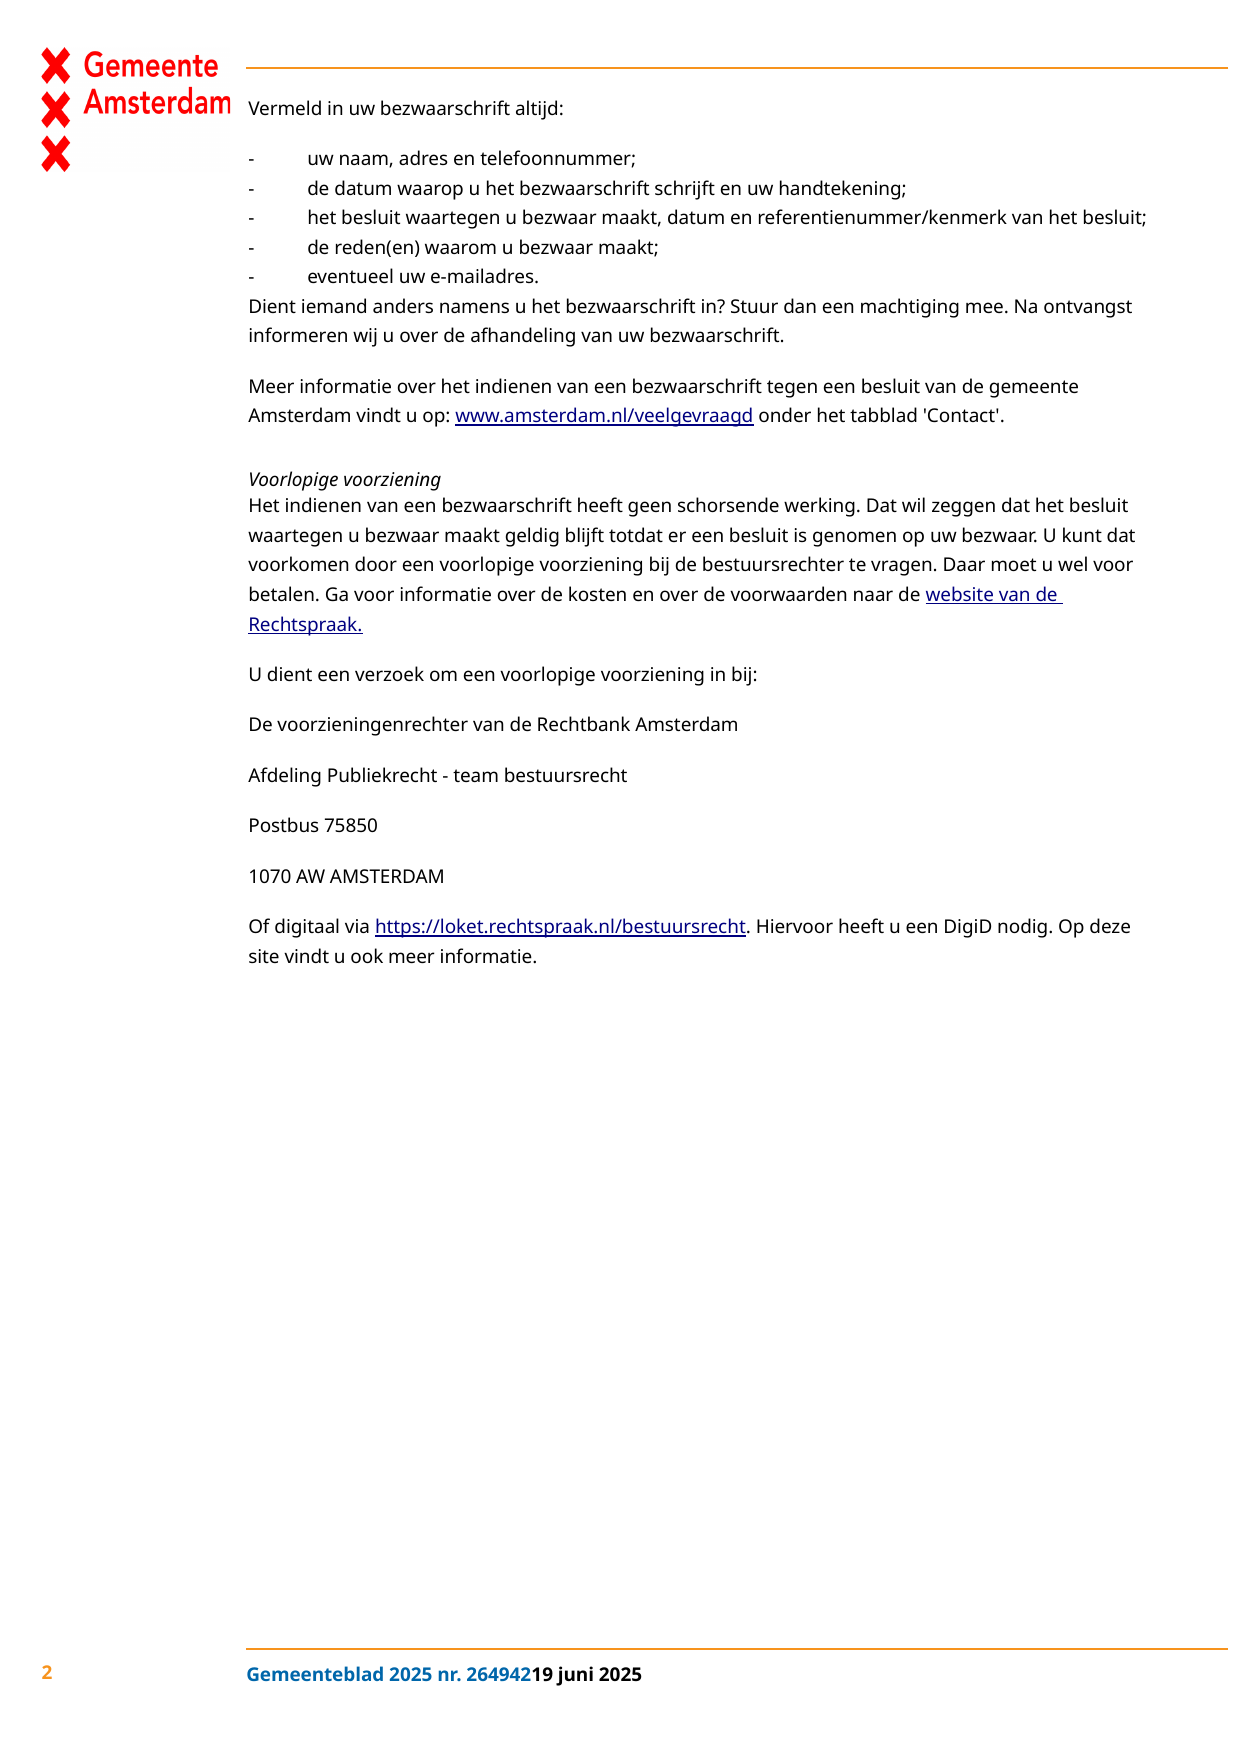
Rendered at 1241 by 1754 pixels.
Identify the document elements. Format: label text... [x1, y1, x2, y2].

text Het indienen van een bezwaarschrift heeft geen schorsende werking. Dat wil zeggen dat het besluit waartegen u bezwaar maakt geldig blijft totdat er een besluit is genomen op uw bezwaar. U kunt dat voorkomen door een voorlopige voorziening bij de bestuursrechter te vragen. Daar moet u wel voor betalen. Ga voor informatie over de kosten en over de voorwaarden naar de website van de Rechtspraak. [248, 492, 1152, 636]
text Afdeling Publiekrecht - team bestuursrecht [248, 762, 1152, 788]
text 1070 AW AMSTERDAM [248, 863, 1152, 888]
text Vermeld in uw bezwaarschrift altijd: [248, 95, 1152, 121]
list uw naam, adres en telefoonnummer; [248, 145, 1152, 171]
list eventueel uw e-mailadres. [248, 263, 1152, 289]
text Voorlopige voorziening [248, 467, 1152, 492]
text De voorzieningenrechter van de Rechtbank Amsterdam [248, 712, 1152, 737]
text Dient iemand anders namens u het bezwaarschrift in? Stuur dan een machtiging mee. Na ontvangst informeren wij u over de afhandeling van uw bezwaarschrift. [248, 293, 1152, 348]
list de reden(en) waarom u bezwaar maakt; [248, 234, 1152, 260]
list de datum waarop u het bezwaarschrift schrijft en uw handtekening; [248, 175, 1152, 201]
picture [41, 47, 231, 172]
text Of digitaal via https://loket.rechtspraak.nl/bestuursrecht. Hiervoor heeft u een DigiD nodig. Op deze site vindt u ook meer informatie. [248, 913, 1152, 968]
text U dient een verzoek om een voorlopige voorziening in bij: [248, 661, 1152, 687]
text Meer informatie over het indienen van een bezwaarschrift tegen een besluit van de gemeente Amsterdam vindt u op: www.amsterdam.nl/veelgevraagd onder het tabblad 'Contact'. [248, 373, 1152, 428]
text Postbus 75850 [248, 812, 1152, 838]
list het besluit waartegen u bezwaar maakt, datum en referentienummer/kenmerk van het besluit; [248, 204, 1152, 230]
